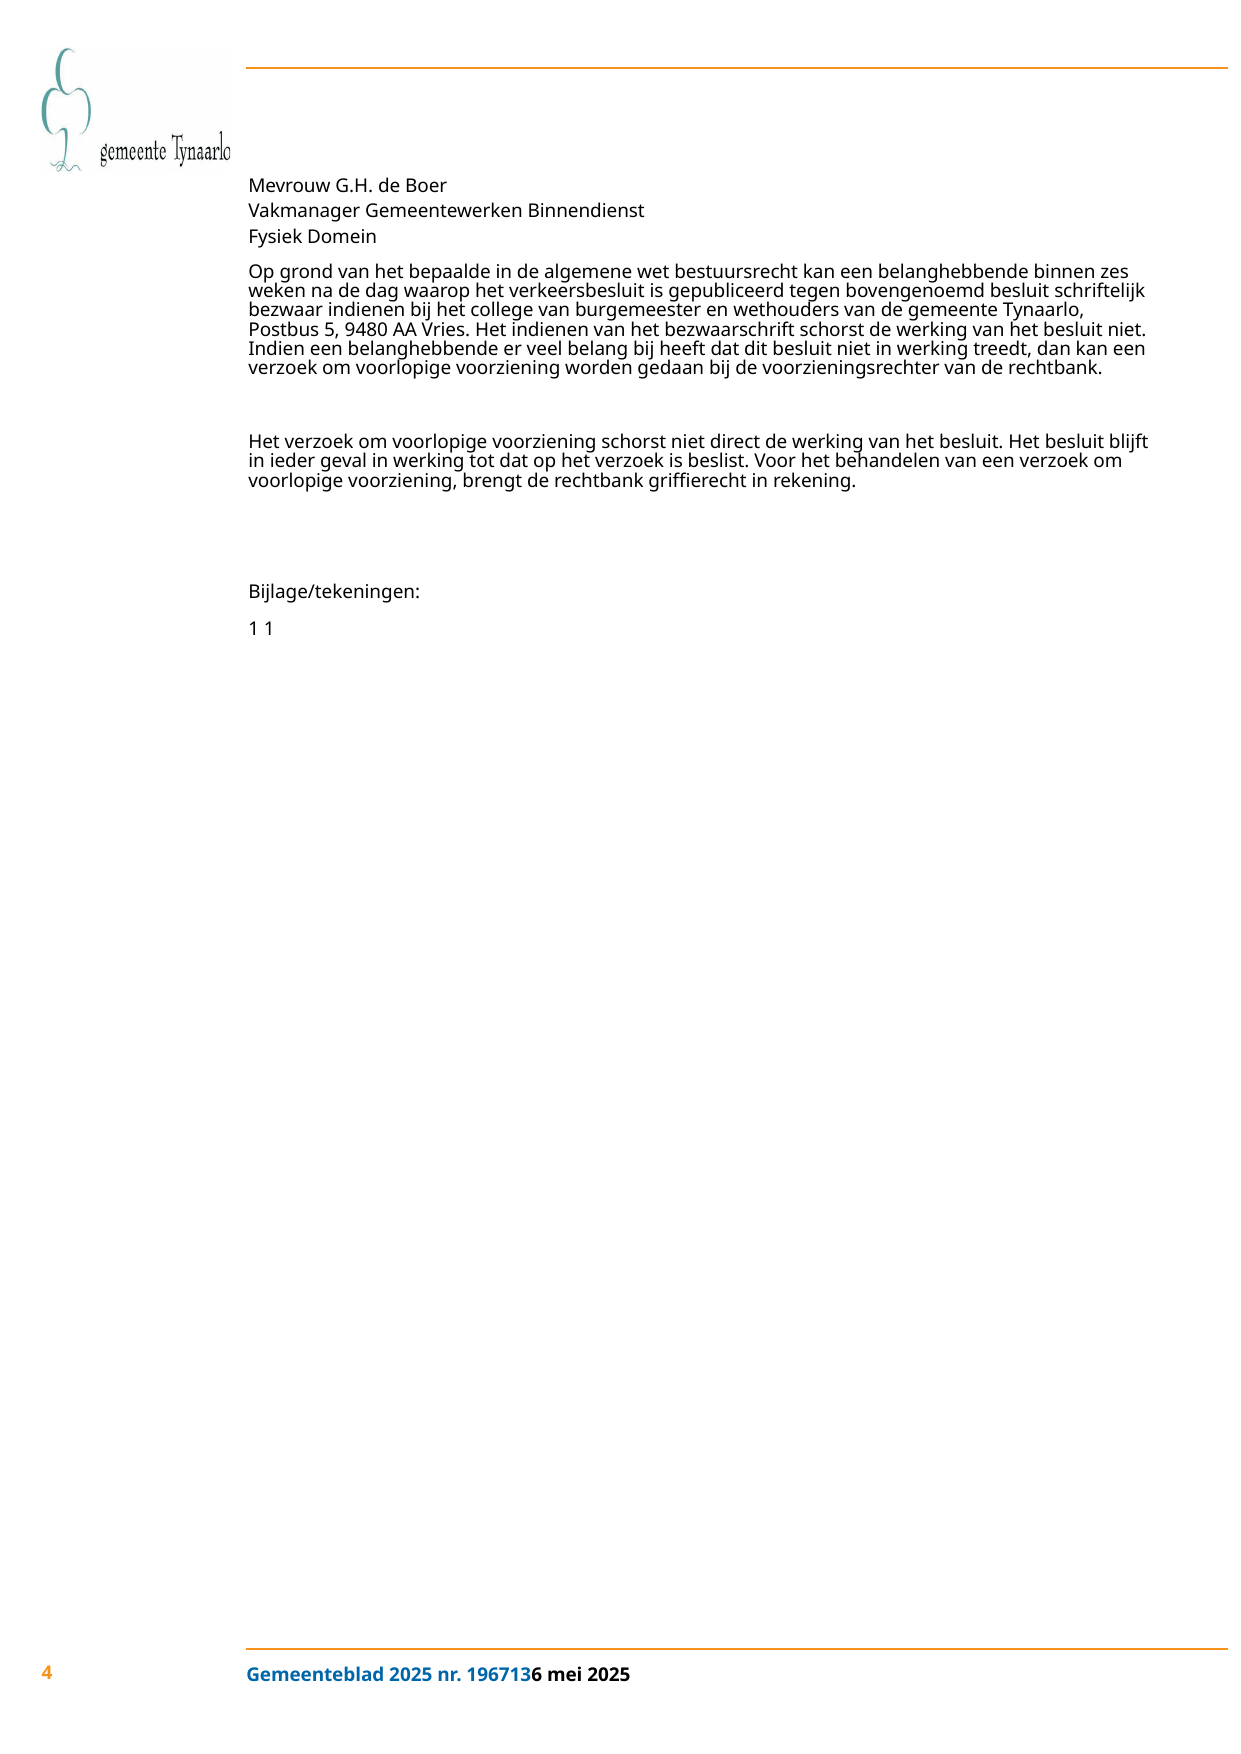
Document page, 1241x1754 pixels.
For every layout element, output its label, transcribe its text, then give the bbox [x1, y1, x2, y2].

text Vakmanager Gemeentewerken Binnendienst [248, 198, 1152, 223]
text Mevrouw G.H. de Boer [248, 172, 1152, 198]
text 1 1 [248, 619, 1152, 639]
text Fysiek Domein [248, 223, 1152, 249]
text Het verzoek om voorlopige voorziening schorst niet direct de werking van het besluit. Het besluit blijft in ieder geval in werking tot dat op het verzoek is beslist. Voor het behandelen van een verzoek om voorlopige voorziening, brengt de rechtbank griffierecht in rekening. [248, 433, 1152, 491]
text Op grond van het bepaalde in de algemene wet bestuursrecht kan een belanghebbende binnen zes weken na de dag waarop het verkeersbesluit is gepubliceerd tegen bovengenoemd besluit schriftelijk bezwaar indienen bij het college van burgemeester en wethouders van de gemeente Tynaarlo, Postbus 5, 9480 AA Vries. Het indienen van het bezwaarschrift schorst de werking van het besluit niet. Indien een belanghebbende er veel belang bij heeft dat dit besluit niet in werking treedt, dan kan een verzoek om voorlopige voorziening worden gedaan bij de voorzieningsrechter van de rechtbank. [248, 263, 1152, 378]
picture [41, 47, 231, 172]
text Bijlage/tekeningen: [248, 583, 1152, 602]
